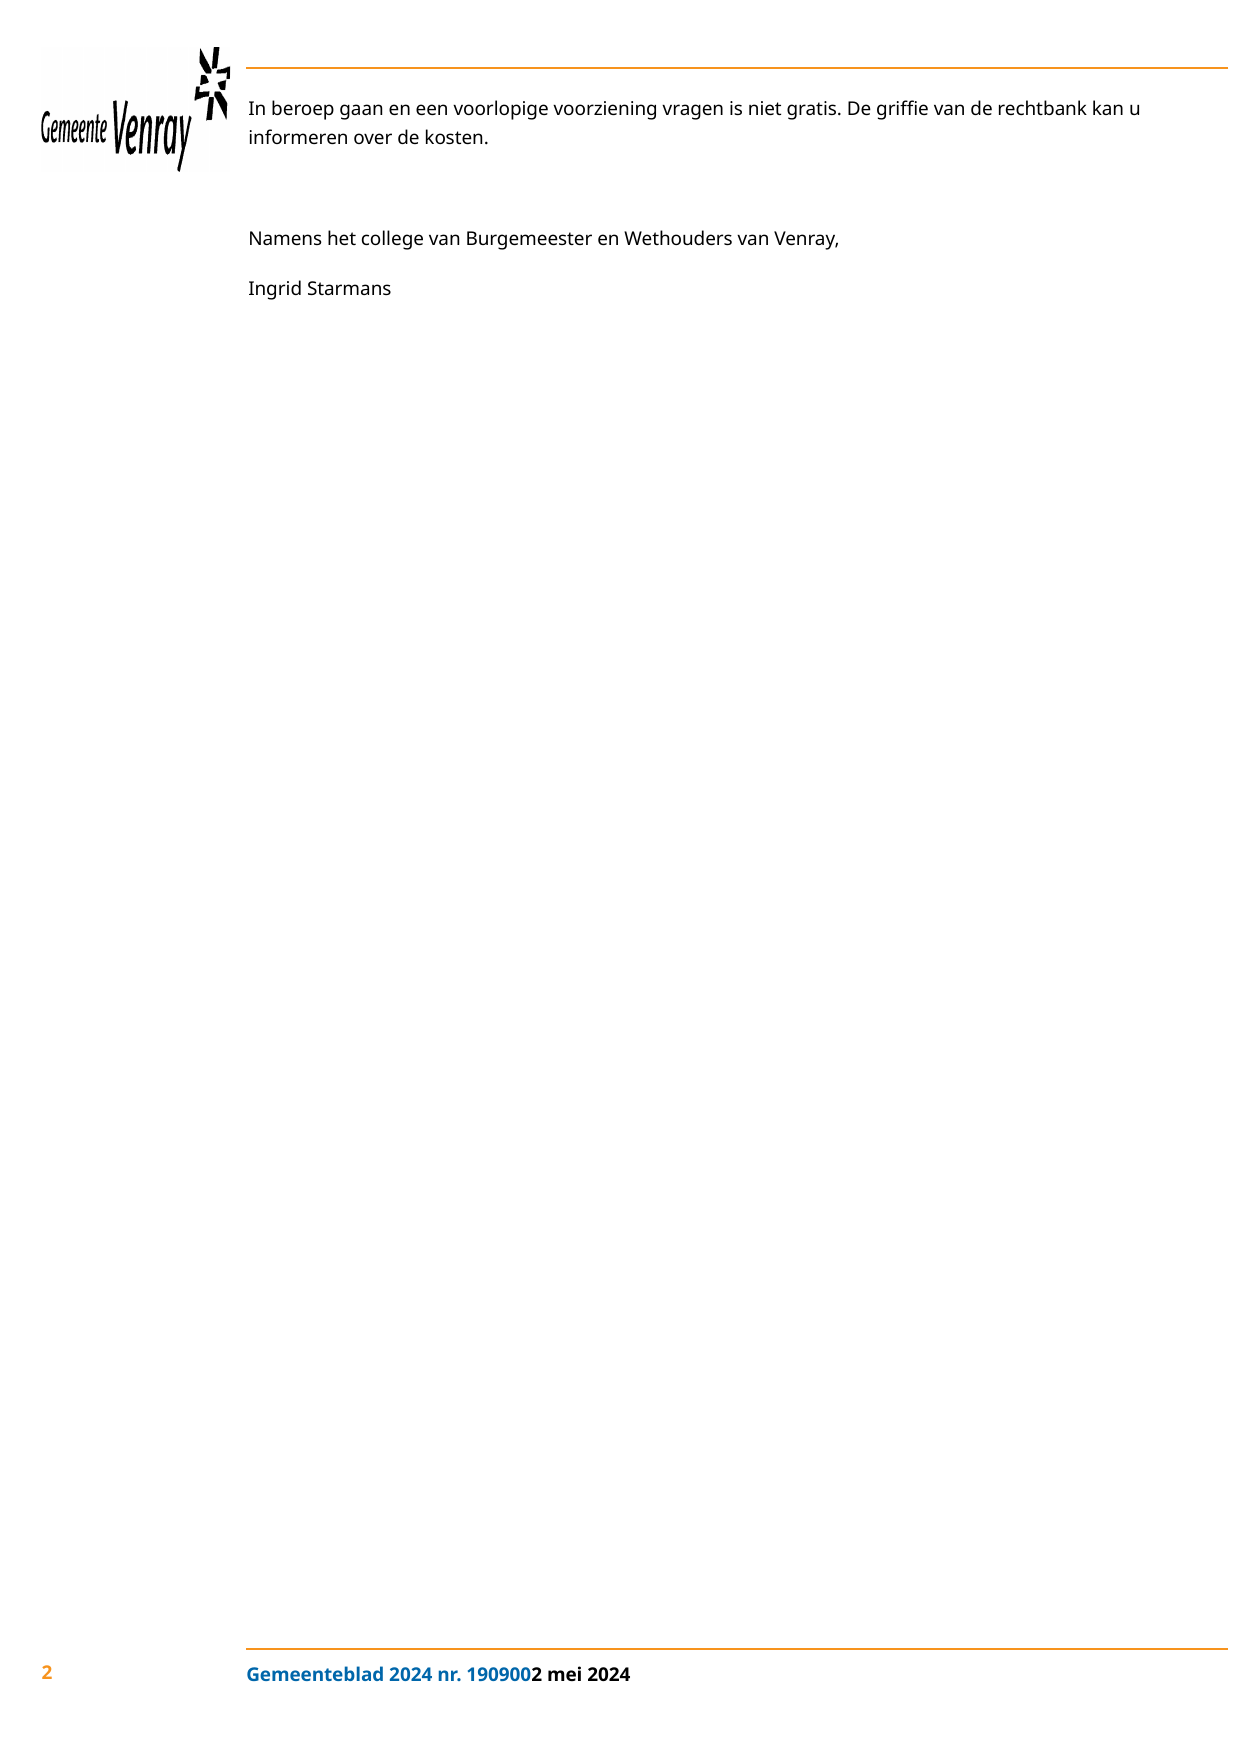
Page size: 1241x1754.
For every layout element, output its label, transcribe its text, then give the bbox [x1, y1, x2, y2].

picture [41, 47, 231, 172]
text Namens het college van Burgemeester en Wethouders van Venray, [248, 225, 1152, 251]
text Ingrid Starmans [248, 276, 1152, 301]
text In beroep gaan en een voorlopige voorziening vragen is niet gratis. De griffie van de rechtbank kan u informeren over de kosten. [248, 95, 1152, 150]
